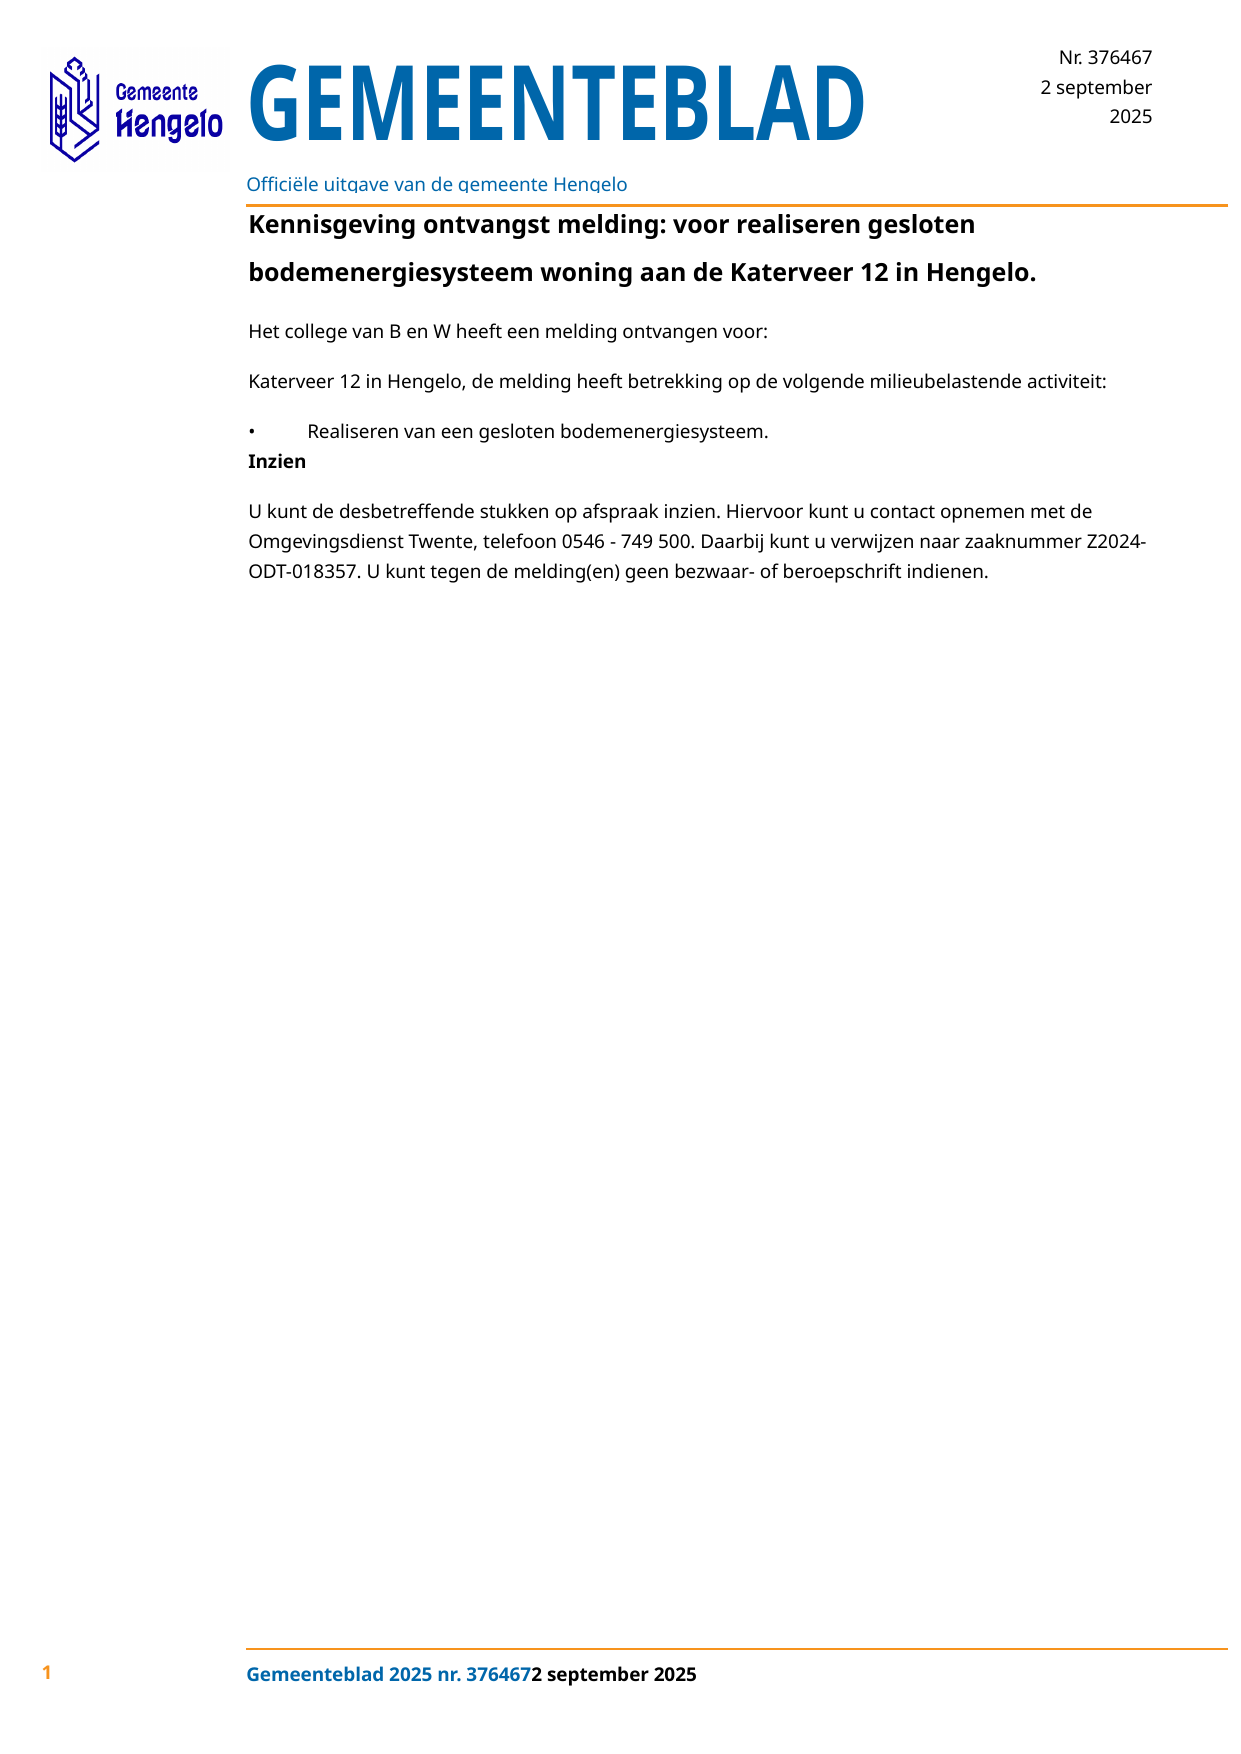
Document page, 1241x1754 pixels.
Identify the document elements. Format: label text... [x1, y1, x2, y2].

picture [41, 47, 231, 172]
list Realiseren van een gesloten bodemenergiesysteem. [248, 419, 1152, 444]
text Het college van B en W heeft een melding ontvangen voor: [248, 318, 1152, 344]
text U kunt de desbetreffende stukken op afspraak inzien. Hiervoor kunt u contact opnemen met de Omgevingsdienst Twente, telefoon 0546 - 749 500. Daarbij kunt u verwijzen naar zaaknummer Z2024-ODT-018357. U kunt tegen de melding(en) geen bezwaar- of beroepschrift indienen. [248, 499, 1152, 584]
text Katerveer 12 in Hengelo, de melding heeft betrekking op de volgende milieubelastende activiteit: [248, 368, 1152, 394]
text Inzien [248, 448, 1152, 474]
text Kennisgeving ontvangst melding: voor realiseren gesloten bodemenergiesysteem woning aan de Katerveer 12 in Hengelo. [248, 207, 1152, 288]
